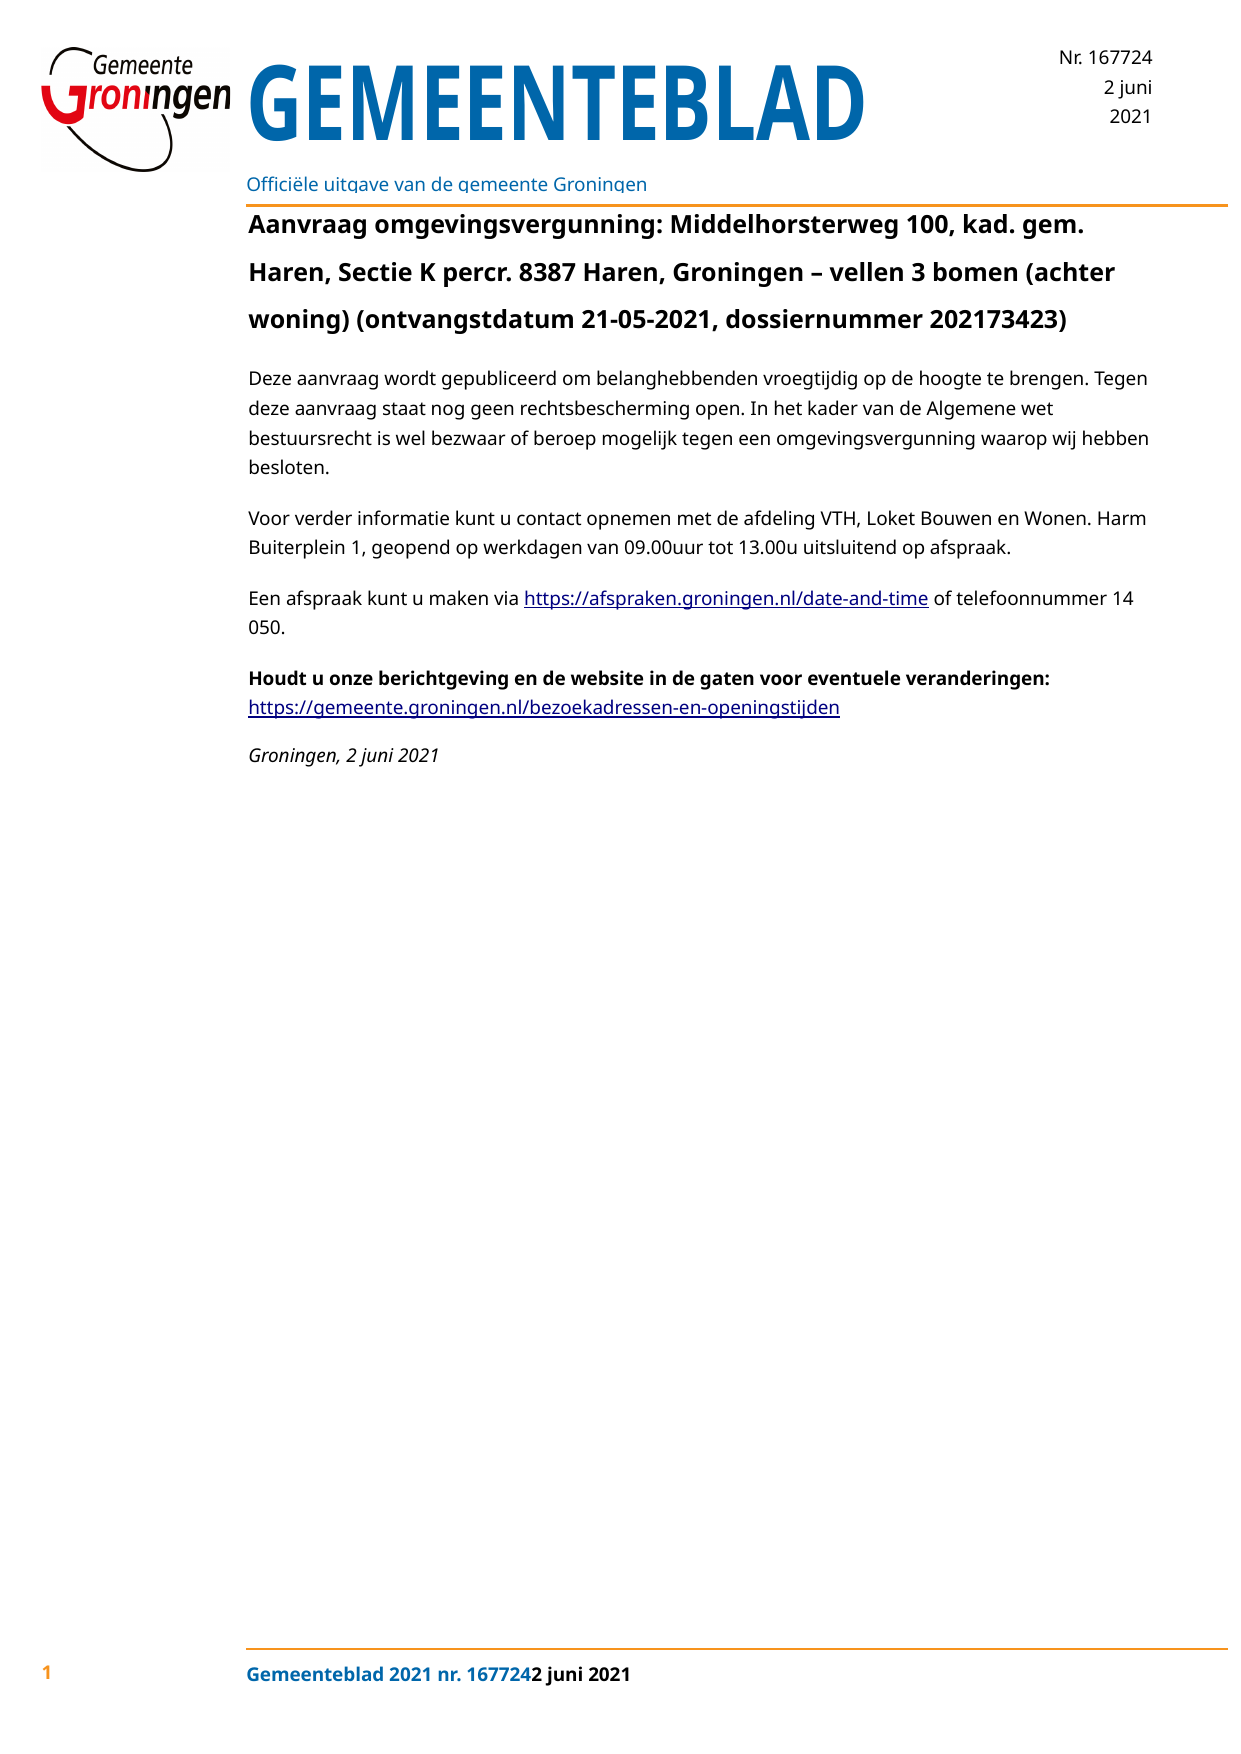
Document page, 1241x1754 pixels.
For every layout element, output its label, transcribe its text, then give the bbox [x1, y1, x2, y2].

text Groningen, 2 juni 2021 [248, 742, 1152, 768]
text Aanvraag omgevingsvergunning: Middelhorsterweg 100, kad. gem. Haren, Sectie K percr. 8387 Haren, Groningen – vellen 3 bomen (achter woning) (ontvangstdatum 21-05-2021, dossiernummer 202173423) [248, 207, 1152, 336]
text Houdt u onze berichtgeving en de website in de gaten voor eventuele veranderingen: https://gemeente.groningen.nl/bezoekadressen-en-openingstijden [248, 665, 1152, 720]
picture [41, 47, 231, 172]
text Deze aanvraag wordt gepubliceerd om belanghebbenden vroegtijdig op de hoogte te brengen. Tegen deze aanvraag staat nog geen rechtsbescherming open. In het kader van de Algemene wet bestuursrecht is wel bezwaar of beroep mogelijk tegen een omgevingsvergunning waarop wij hebben besloten. [248, 366, 1152, 480]
text Een afspraak kunt u maken via https://afspraken.groningen.nl/date-and-time of telefoonnummer 14 050. [248, 585, 1152, 640]
text Voor verder informatie kunt u contact opnemen met de afdeling VTH, Loket Bouwen en Wonen. Harm Buiterplein 1, geopend op werkdagen van 09.00uur tot 13.00u uitsluitend op afspraak. [248, 505, 1152, 560]
